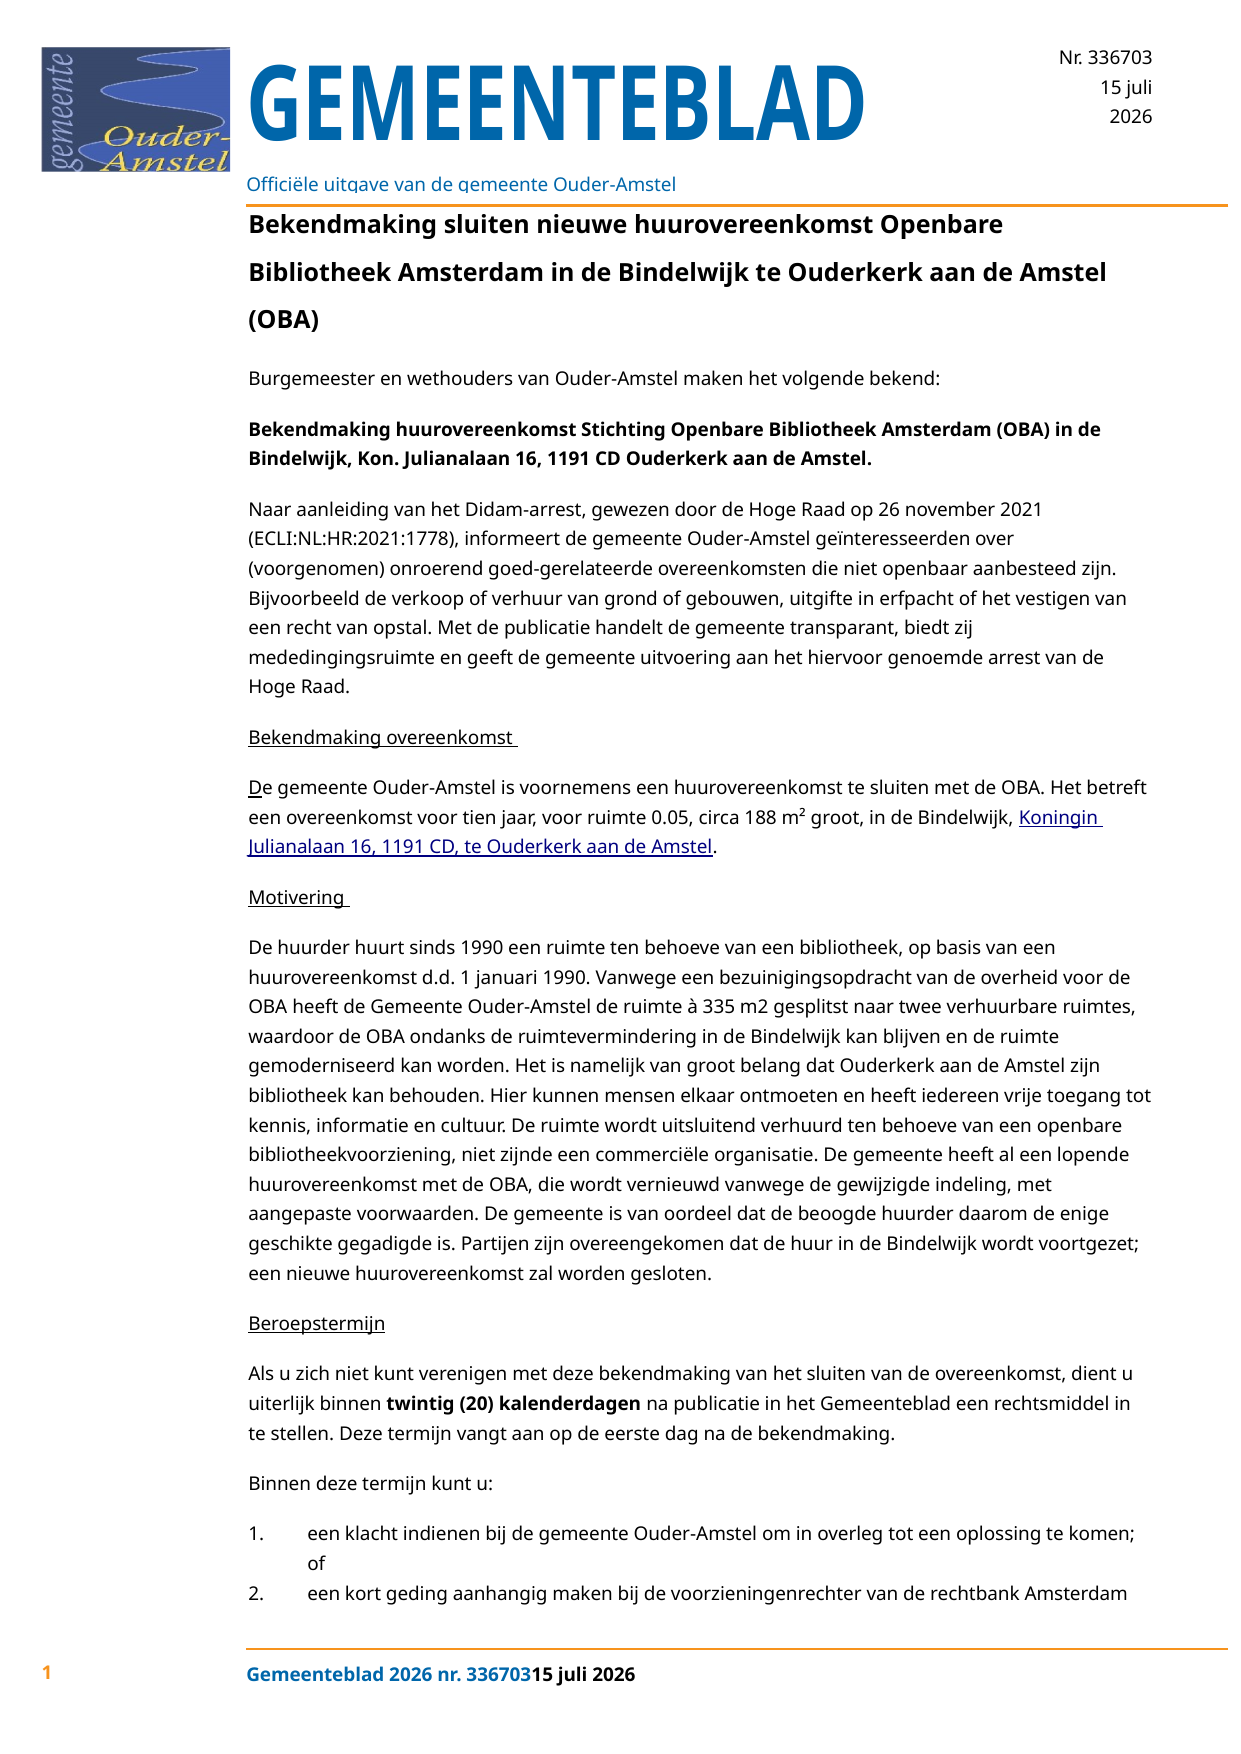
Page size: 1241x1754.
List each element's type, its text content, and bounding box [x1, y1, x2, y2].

text Burgemeester en wethouders van Ouder-Amstel maken het volgende bekend: [248, 366, 1152, 391]
text Motivering [248, 884, 1152, 909]
picture [41, 47, 231, 172]
text Beroepstermijn [248, 1310, 1152, 1336]
list een klacht indienen bij de gemeente Ouder-Amstel om in overleg tot een oplossing te komen; of [248, 1521, 1152, 1576]
text Binnen deze termijn kunt u: [248, 1470, 1152, 1496]
text De huurder huurt sinds 1990 een ruimte ten behoeve van een bibliotheek, op basis van een huurovereenkomst d.d. 1 januari 1990. Vanwege een bezuinigingsopdracht van de overheid voor de OBA heeft de Gemeente Ouder-Amstel de ruimte à 335 m2 gesplitst naar twee verhuurbare ruimtes, waardoor de OBA ondanks de ruimtevermindering in de Bindelwijk kan blijven en de ruimte gemoderniseerd kan worden. Het is namelijk van groot belang dat Ouderkerk aan de Amstel zijn bibliotheek kan behouden. Hier kunnen mensen elkaar ontmoeten en heeft iedereen vrije toegang tot kennis, informatie en cultuur. De ruimte wordt uitsluitend verhuurd ten behoeve van een openbare bibliotheekvoorziening, niet zijnde een commerciële organisatie. De gemeente heeft al een lopende huurovereenkomst met de OBA, die wordt vernieuwd vanwege de gewijzigde indeling, met aangepaste voorwaarden. De gemeente is van oordeel dat de beoogde huurder daarom de enige geschikte gegadigde is. Partijen zijn overeengekomen dat de huur in de Bindelwijk wordt voortgezet; een nieuwe huurovereenkomst zal worden gesloten. [248, 934, 1152, 1285]
text Bekendmaking sluiten nieuwe huurovereenkomst Openbare Bibliotheek Amsterdam in de Bindelwijk te Ouderkerk aan de Amstel (OBA) [248, 207, 1152, 336]
list een kort geding aanhangig maken bij de voorzieningenrechter van de rechtbank Amsterdam [248, 1580, 1152, 1605]
text De gemeente Ouder-Amstel is voornemens een huurovereenkomst te sluiten met de OBA. Het betreft een overeenkomst voor tien jaar, voor ruimte 0.05, circa 188 m² groot, in de Bindelwijk, Koningin Julianalaan 16, 1191 CD, te Ouderkerk aan de Amstel. [248, 774, 1152, 859]
text Als u zich niet kunt verenigen met deze bekendmaking van het sluiten van de overeenkomst, dient u uiterlijk binnen twintig (20) kalenderdagen na publicatie in het Gemeenteblad een rechtsmiddel in te stellen. Deze termijn vangt aan op de eerste dag na de bekendmaking. [248, 1361, 1152, 1445]
text Bekendmaking huurovereenkomst Stichting Openbare Bibliotheek Amsterdam (OBA) in de Bindelwijk, Kon. Julianalaan 16, 1191 CD Ouderkerk aan de Amstel. [248, 416, 1152, 471]
text Bekendmaking overeenkomst [248, 724, 1152, 749]
text Naar aanleiding van het Didam-arrest, gewezen door de Hoge Raad op 26 november 2021 (ECLI:NL:HR:2021:1778), informeert de gemeente Ouder-Amstel geïnteresseerden over (voorgenomen) onroerend goed-gerelateerde overeenkomsten die niet openbaar aanbesteed zijn. Bijvoorbeeld de verkoop of verhuur van grond of gebouwen, uitgifte in erfpacht of het vestigen van een recht van opstal. Met de publicatie handelt de gemeente transparant, biedt zij mededingingsruimte en geeft de gemeente uitvoering aan het hiervoor genoemde arrest van de Hoge Raad. [248, 496, 1152, 699]
